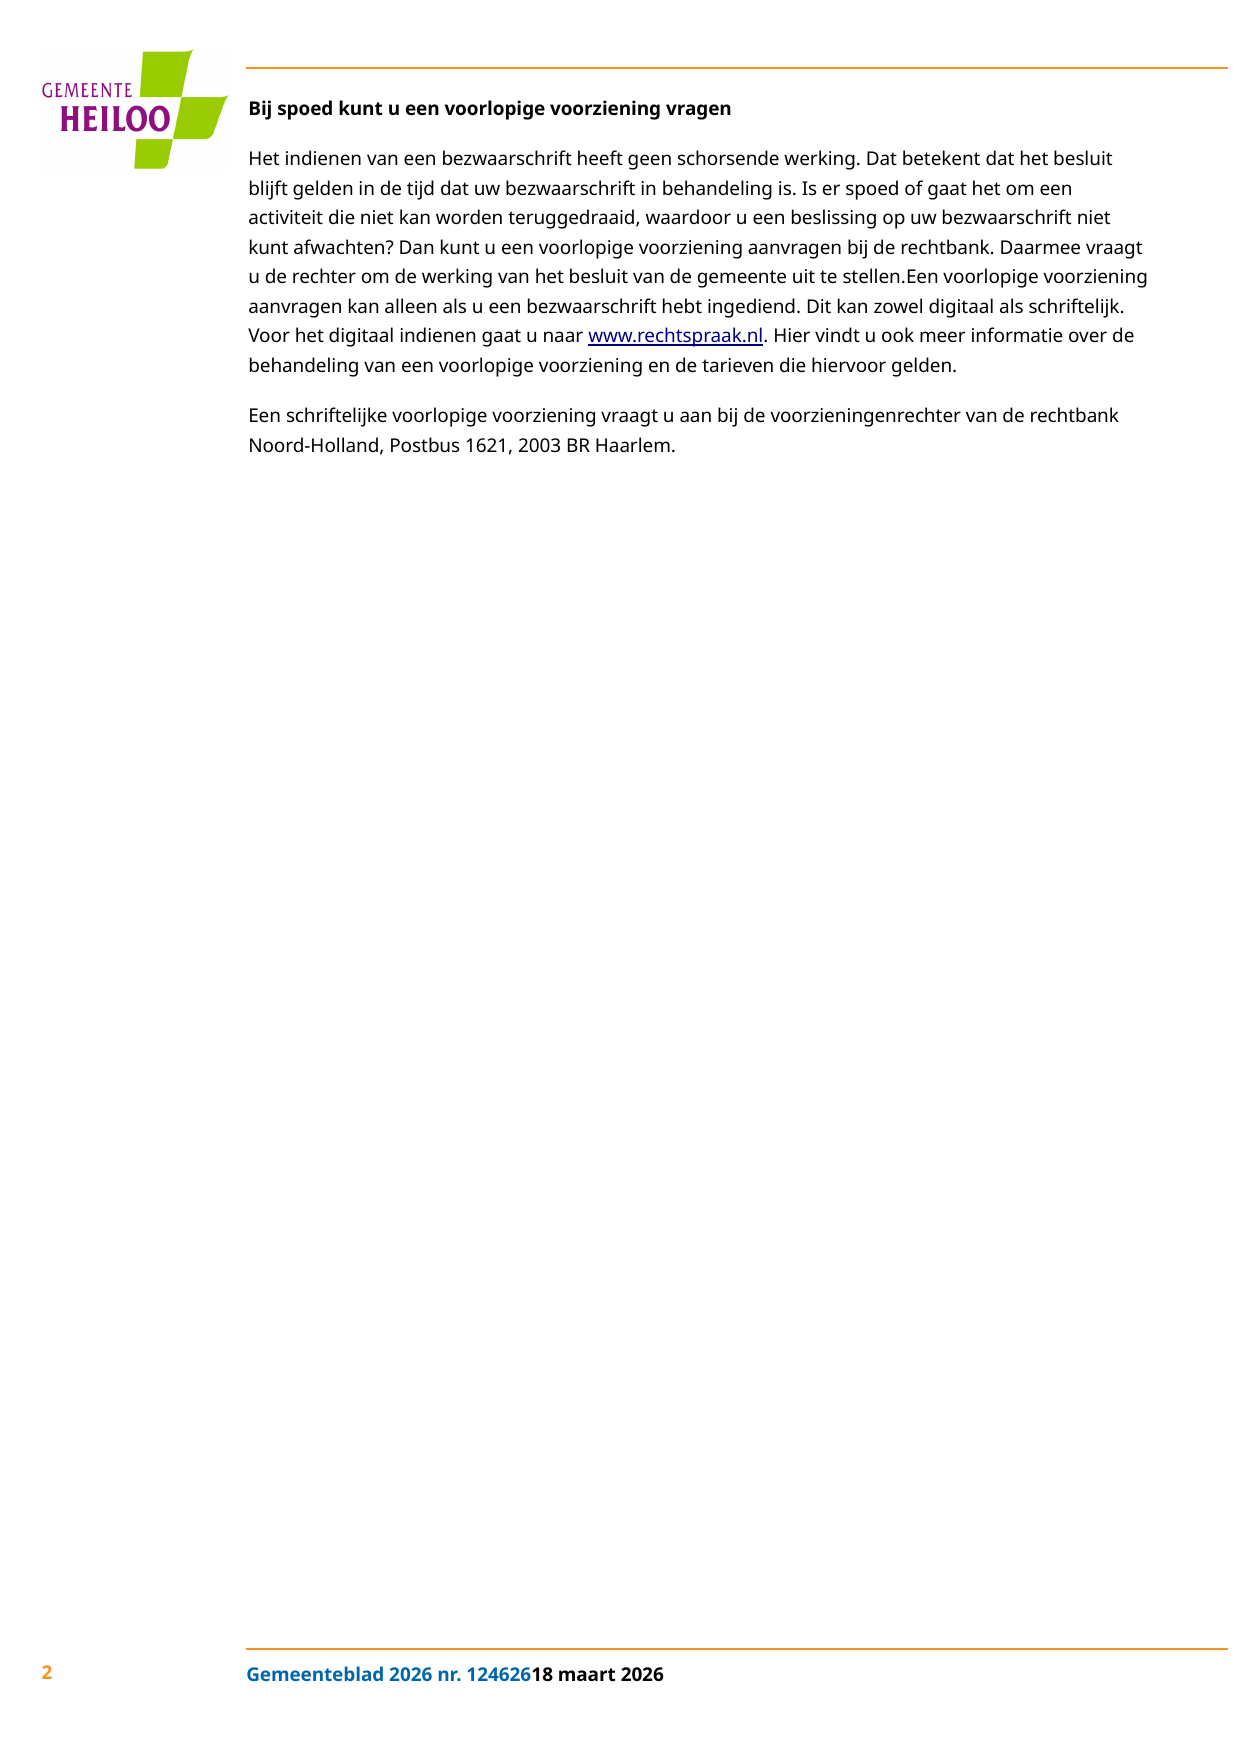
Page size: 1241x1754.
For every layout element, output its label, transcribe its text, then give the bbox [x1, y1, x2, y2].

picture [41, 47, 231, 172]
text Bij spoed kunt u een voorlopige voorziening vragen [248, 95, 1152, 121]
text Het indienen van een bezwaarschrift heeft geen schorsende werking. Dat betekent dat het besluit blijft gelden in de tijd dat uw bezwaarschrift in behandeling is. Is er spoed of gaat het om een activiteit die niet kan worden teruggedraaid, waardoor u een beslissing op uw bezwaarschrift niet kunt afwachten? Dan kunt u een voorlopige voorziening aanvragen bij de rechtbank. Daarmee vraagt u de rechter om de werking van het besluit van de gemeente uit te stellen.Een voorlopige voorziening aanvragen kan alleen als u een bezwaarschrift hebt ingediend. Dit kan zowel digitaal als schriftelijk. Voor het digitaal indienen gaat u naar www.rechtspraak.nl. Hier vindt u ook meer informatie over de behandeling van een voorlopige voorziening en de tarieven die hiervoor gelden. [248, 145, 1152, 378]
text Een schriftelijke voorlopige voorziening vraagt u aan bij de voorzieningenrechter van de rechtbank Noord-Holland, Postbus 1621, 2003 BR Haarlem. [248, 403, 1152, 458]
